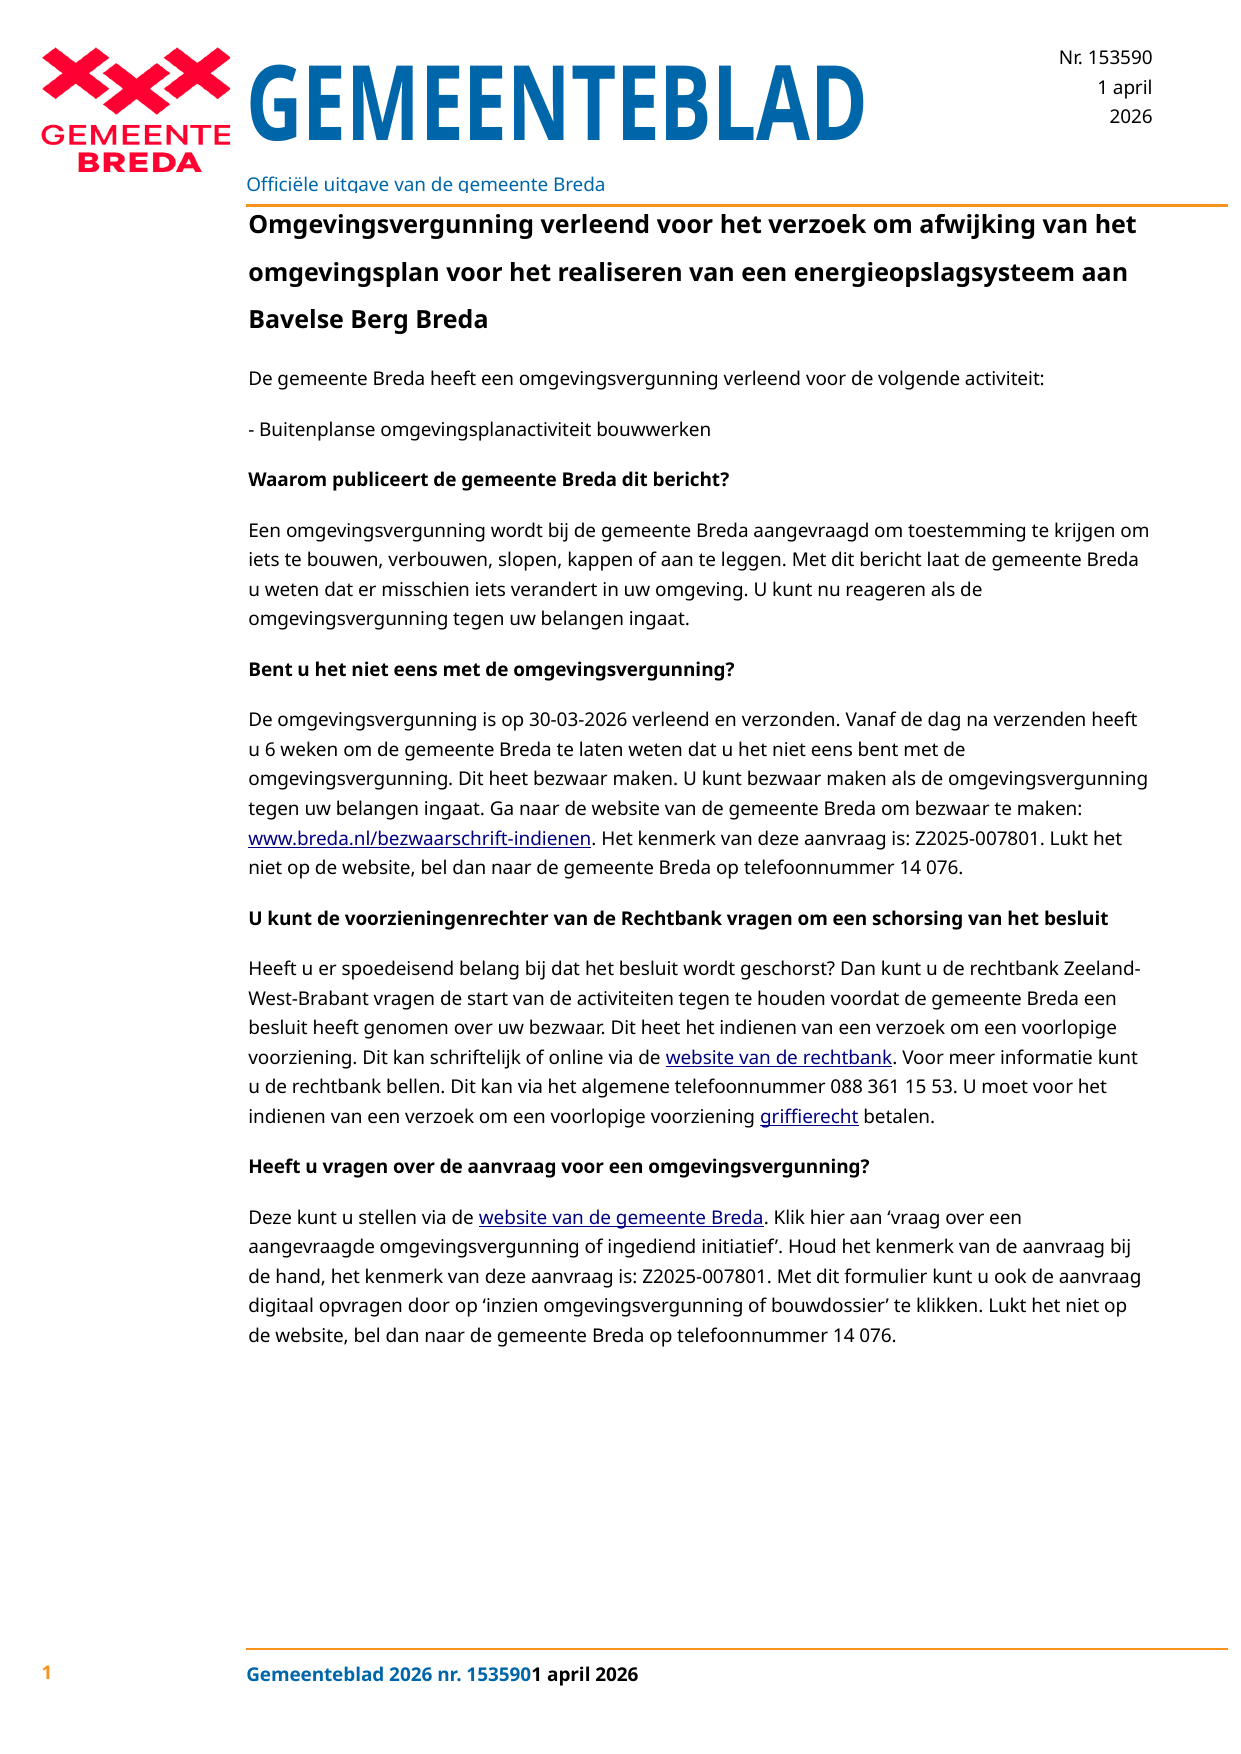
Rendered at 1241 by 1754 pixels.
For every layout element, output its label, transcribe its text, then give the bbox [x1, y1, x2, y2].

text Heeft u vragen over de aanvraag voor een omgevingsvergunning? [248, 1153, 1152, 1179]
text Waarom publiceert de gemeente Breda dit bericht? [248, 466, 1152, 492]
text De gemeente Breda heeft een omgevingsvergunning verleend voor de volgende activiteit: [248, 366, 1152, 391]
text U kunt de voorzieningenrechter van de Rechtbank vragen om een schorsing van het besluit [248, 905, 1152, 930]
text Heeft u er spoedeisend belang bij dat het besluit wordt geschorst? Dan kunt u de rechtbank Zeeland-West-Brabant vragen de start van de activiteiten tegen te houden voordat de gemeente Breda een besluit heeft genomen over uw bezwaar. Dit heet het indienen van een verzoek om een voorlopige voorziening. Dit kan schriftelijk of online via de website van de rechtbank. Voor meer informatie kunt u de rechtbank bellen. Dit kan via het algemene telefoonnummer 088 361 15 53. U moet voor het indienen van een verzoek om een voorlopige voorziening griffierecht betalen. [248, 955, 1152, 1129]
text - Buitenplanse omgevingsplanactiviteit bouwwerken [248, 416, 1152, 442]
text Bent u het niet eens met de omgevingsvergunning? [248, 656, 1152, 682]
text De omgevingsvergunning is op 30-03-2026 verleend en verzonden. Vanaf de dag na verzenden heeft u 6 weken om de gemeente Breda te laten weten dat u het niet eens bent met de omgevingsvergunning. Dit heet bezwaar maken. U kunt bezwaar maken als de omgevingsvergunning tegen uw belangen ingaat. Ga naar de website van de gemeente Breda om bezwaar te maken: www.breda.nl/bezwaarschrift-indienen. Het kenmerk van deze aanvraag is: Z2025-007801. Lukt het niet op de website, bel dan naar de gemeente Breda op telefoonnummer 14 076. [248, 706, 1152, 880]
text Een omgevingsvergunning wordt bij de gemeente Breda aangevraagd om toestemming te krijgen om iets te bouwen, verbouwen, slopen, kappen of aan te leggen. Met dit bericht laat de gemeente Breda u weten dat er misschien iets verandert in uw omgeving. U kunt nu reageren als de omgevingsvergunning tegen uw belangen ingaat. [248, 517, 1152, 631]
text Omgevingsvergunning verleend voor het verzoek om afwijking van het omgevingsplan voor het realiseren van een energieopslagsysteem aan Bavelse Berg Breda [248, 207, 1152, 336]
text Deze kunt u stellen via de website van de gemeente Breda. Klik hier aan ‘vraag over een aangevraagde omgevingsvergunning of ingediend initiatief’. Houd het kenmerk van de aanvraag bij de hand, het kenmerk van deze aanvraag is: Z2025-007801. Met dit formulier kunt u ook de aanvraag digitaal opvragen door op ‘inzien omgevingsvergunning of bouwdossier’ te klikken. Lukt het niet op de website, bel dan naar de gemeente Breda op telefoonnummer 14 076. [248, 1204, 1152, 1348]
picture [41, 47, 231, 172]
